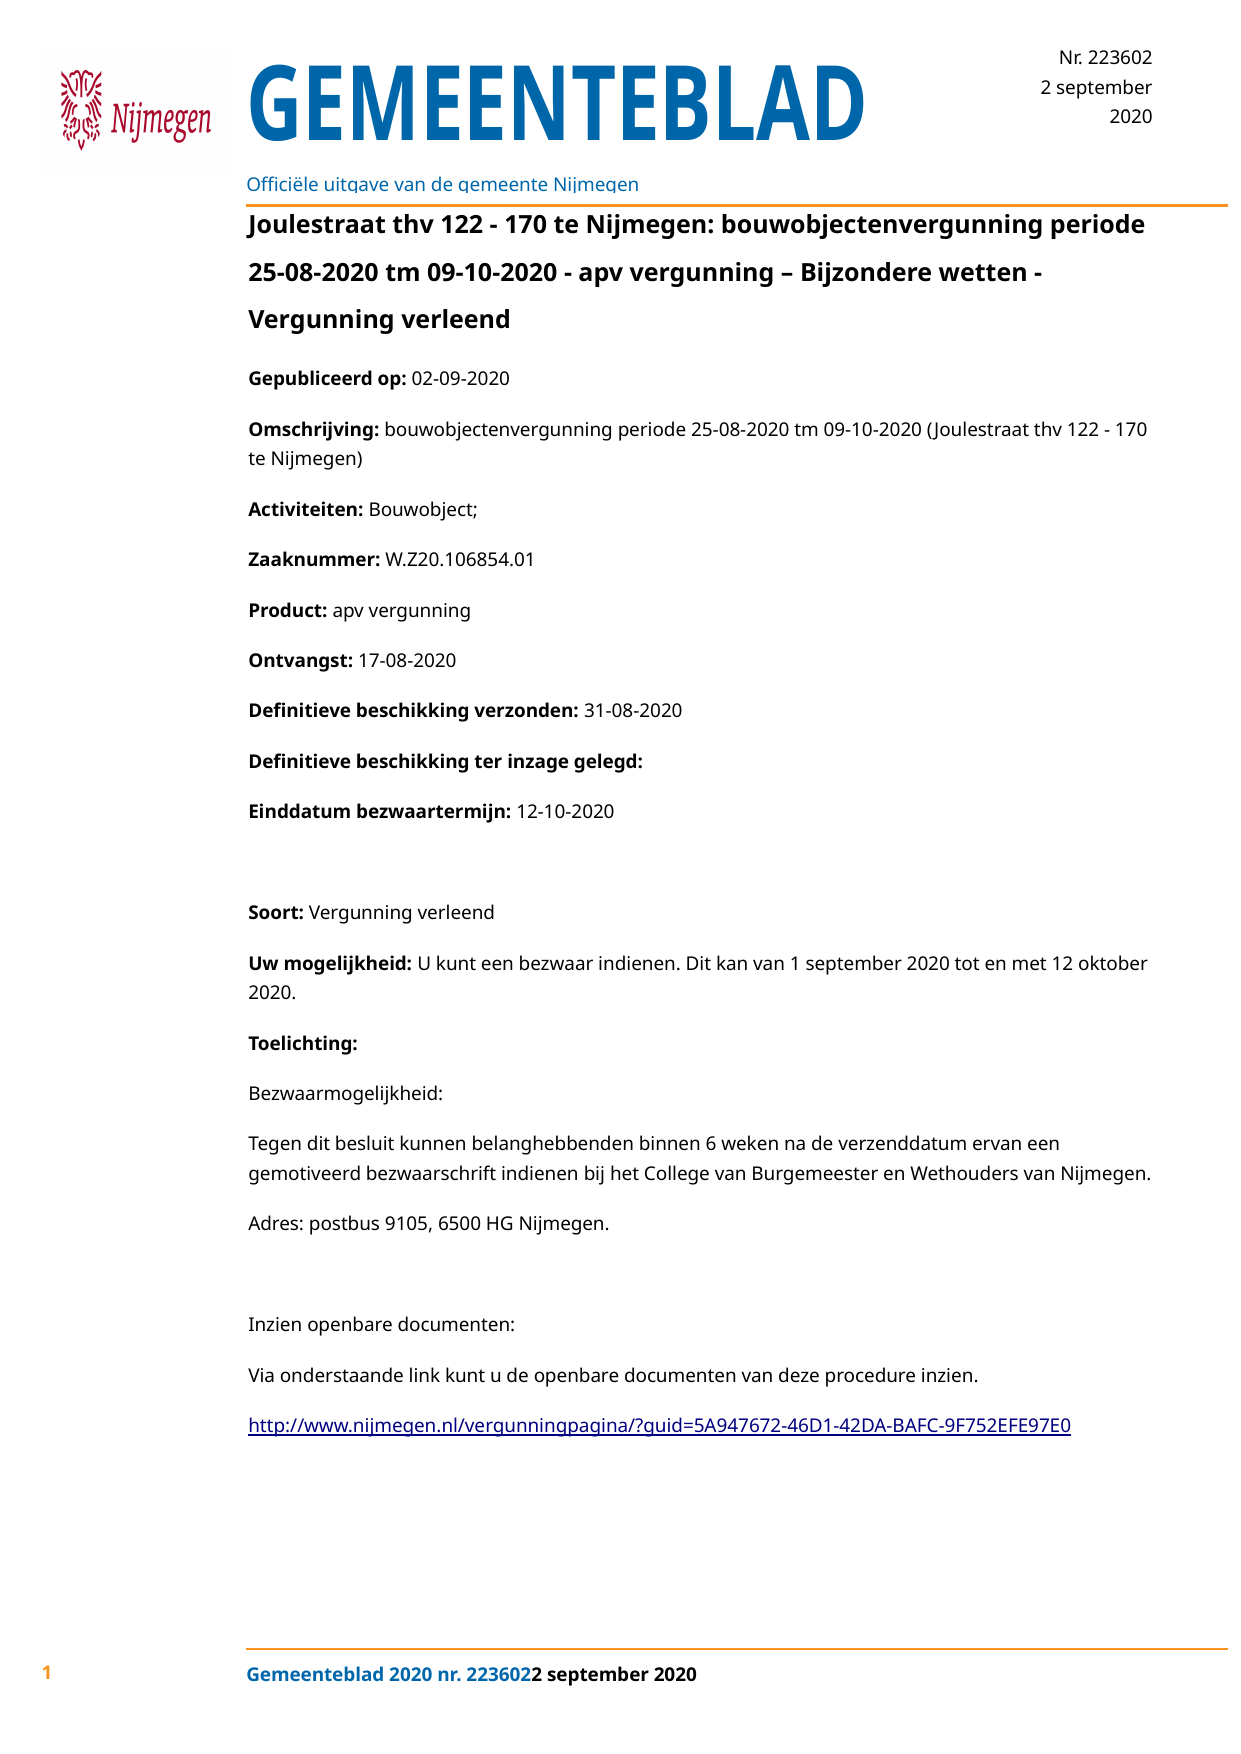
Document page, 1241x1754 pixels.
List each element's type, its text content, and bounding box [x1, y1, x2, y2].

text Toelichting: [248, 1030, 1152, 1055]
text Zaaknummer: W.Z20.106854.01 [248, 546, 1152, 572]
text Tegen dit besluit kunnen belanghebbenden binnen 6 weken na de verzenddatum ervan een gemotiveerd bezwaarschrift indienen bij het College van Burgemeester en Wethouders van Nijmegen. [248, 1131, 1152, 1186]
text Einddatum bezwaartermijn: 12-10-2020 [248, 798, 1152, 824]
text Soort: Vergunning verleend [248, 899, 1152, 925]
text Inzien openbare documenten: [248, 1311, 1152, 1337]
text Via onderstaande link kunt u de openbare documenten van deze procedure inzien. [248, 1362, 1152, 1387]
text Definitieve beschikking verzonden: 31-08-2020 [248, 698, 1152, 723]
text Definitieve beschikking ter inzage gelegd: [248, 748, 1152, 774]
text Ontvangst: 17-08-2020 [248, 647, 1152, 673]
text Adres: postbus 9105, 6500 HG Nijmegen. [248, 1211, 1152, 1236]
text Joulestraat thv 122 - 170 te Nijmegen: bouwobjectenvergunning periode 25-08-2020 tm 09-10-2020 - apv vergunning – Bijzondere wetten - Vergunning verleend [248, 207, 1152, 336]
text Omschrijving: bouwobjectenvergunning periode 25-08-2020 tm 09-10-2020 (Joulestraat thv 122 - 170 te Nijmegen) [248, 416, 1152, 471]
text Activiteiten: Bouwobject; [248, 496, 1152, 522]
picture [41, 47, 231, 172]
text Product: apv vergunning [248, 597, 1152, 622]
text Uw mogelijkheid: U kunt een bezwaar indienen. Dit kan van 1 september 2020 tot en met 12 oktober 2020. [248, 950, 1152, 1005]
text Bezwaarmogelijkheid: [248, 1080, 1152, 1106]
text Gepubliceerd op: 02-09-2020 [248, 366, 1152, 391]
text http://www.nijmegen.nl/vergunningpagina/?guid=5A947672-46D1-42DA-BAFC-9F752EFE97E0 [248, 1412, 1152, 1438]
